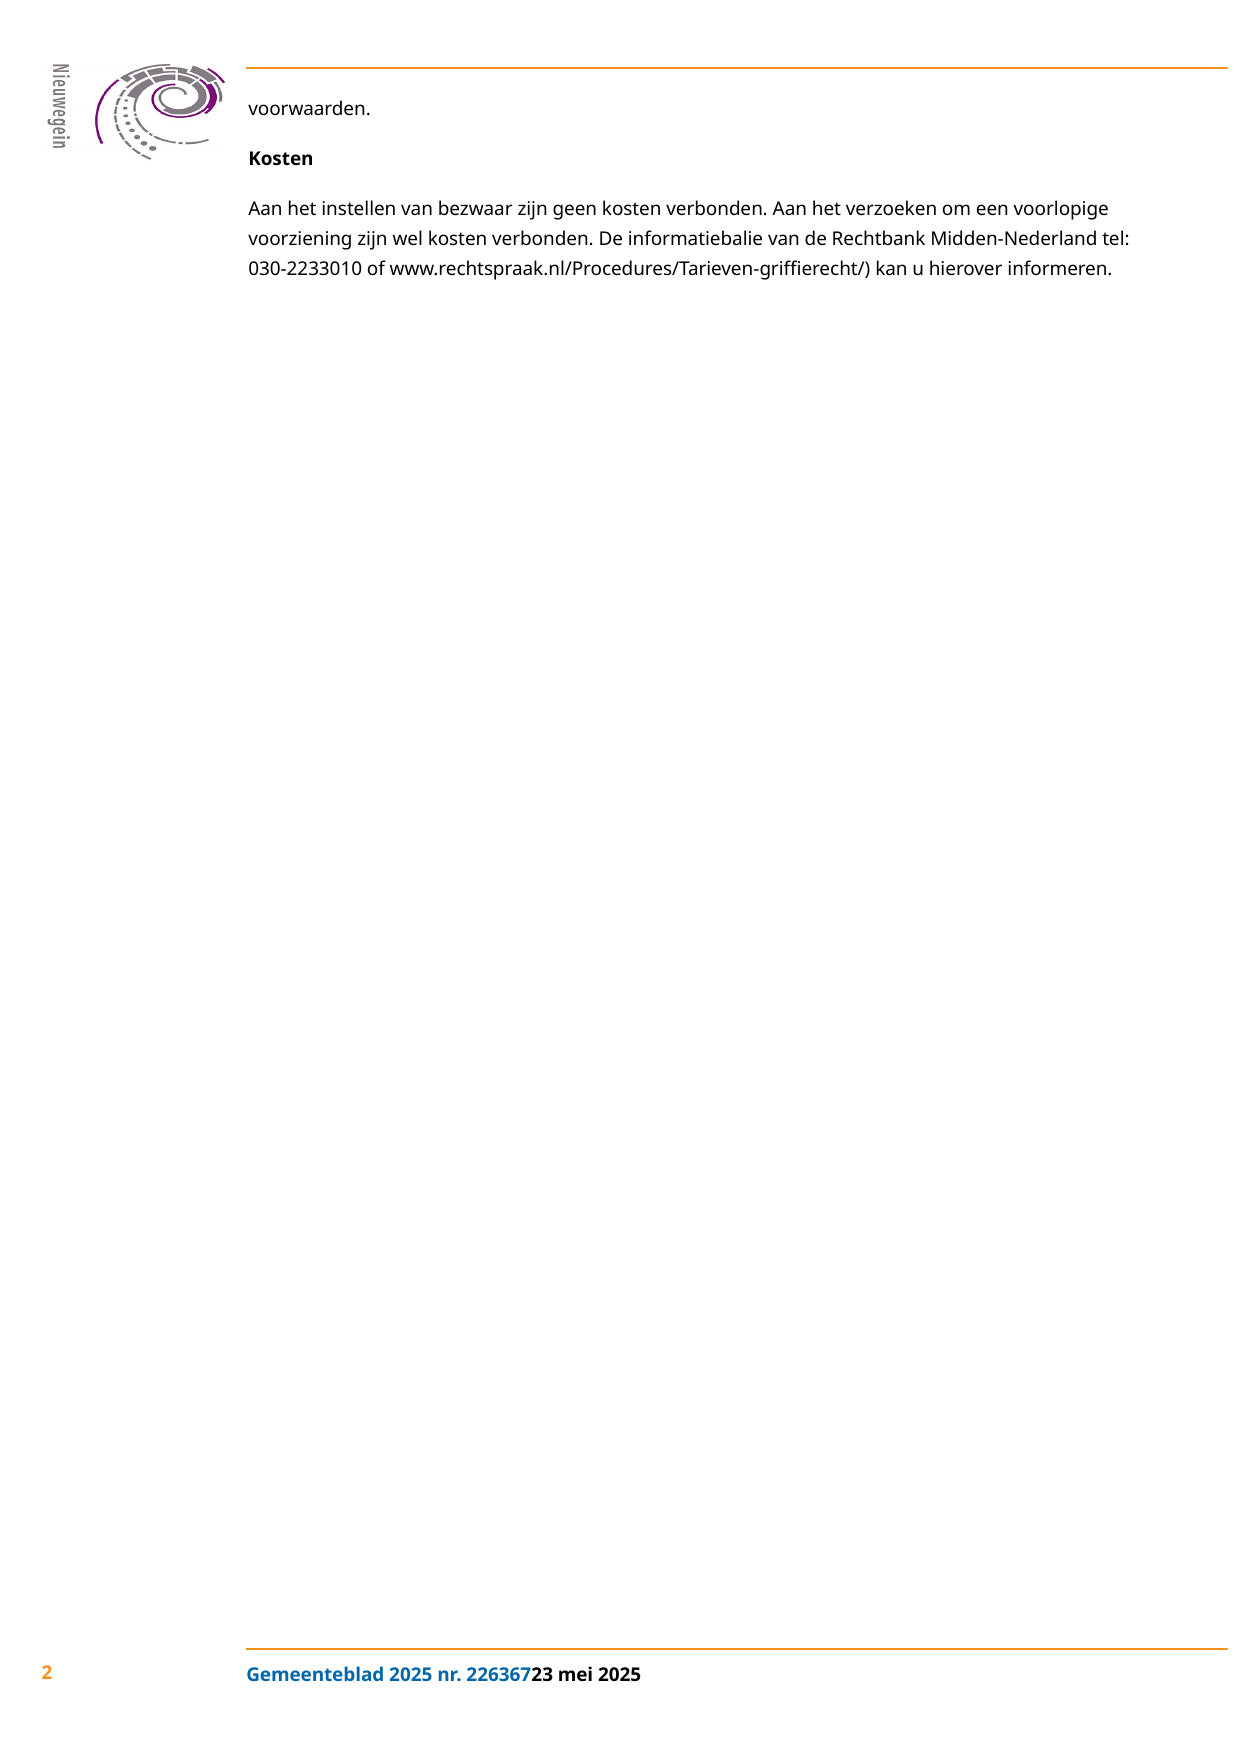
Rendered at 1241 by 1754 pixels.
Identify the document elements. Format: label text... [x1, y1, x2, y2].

text Aan het instellen van bezwaar zijn geen kosten verbonden. Aan het verzoeken om een voorlopige voorziening zijn wel kosten verbonden. De informatiebalie van de Rechtbank Midden-Nederland tel: 030-2233010 of www.rechtspraak.nl/Procedures/Tarieven-griffierecht/) kan u hierover informeren. [248, 196, 1152, 281]
text voorwaarden. [248, 95, 1152, 121]
picture [41, 47, 231, 172]
text Kosten [248, 145, 1152, 171]
